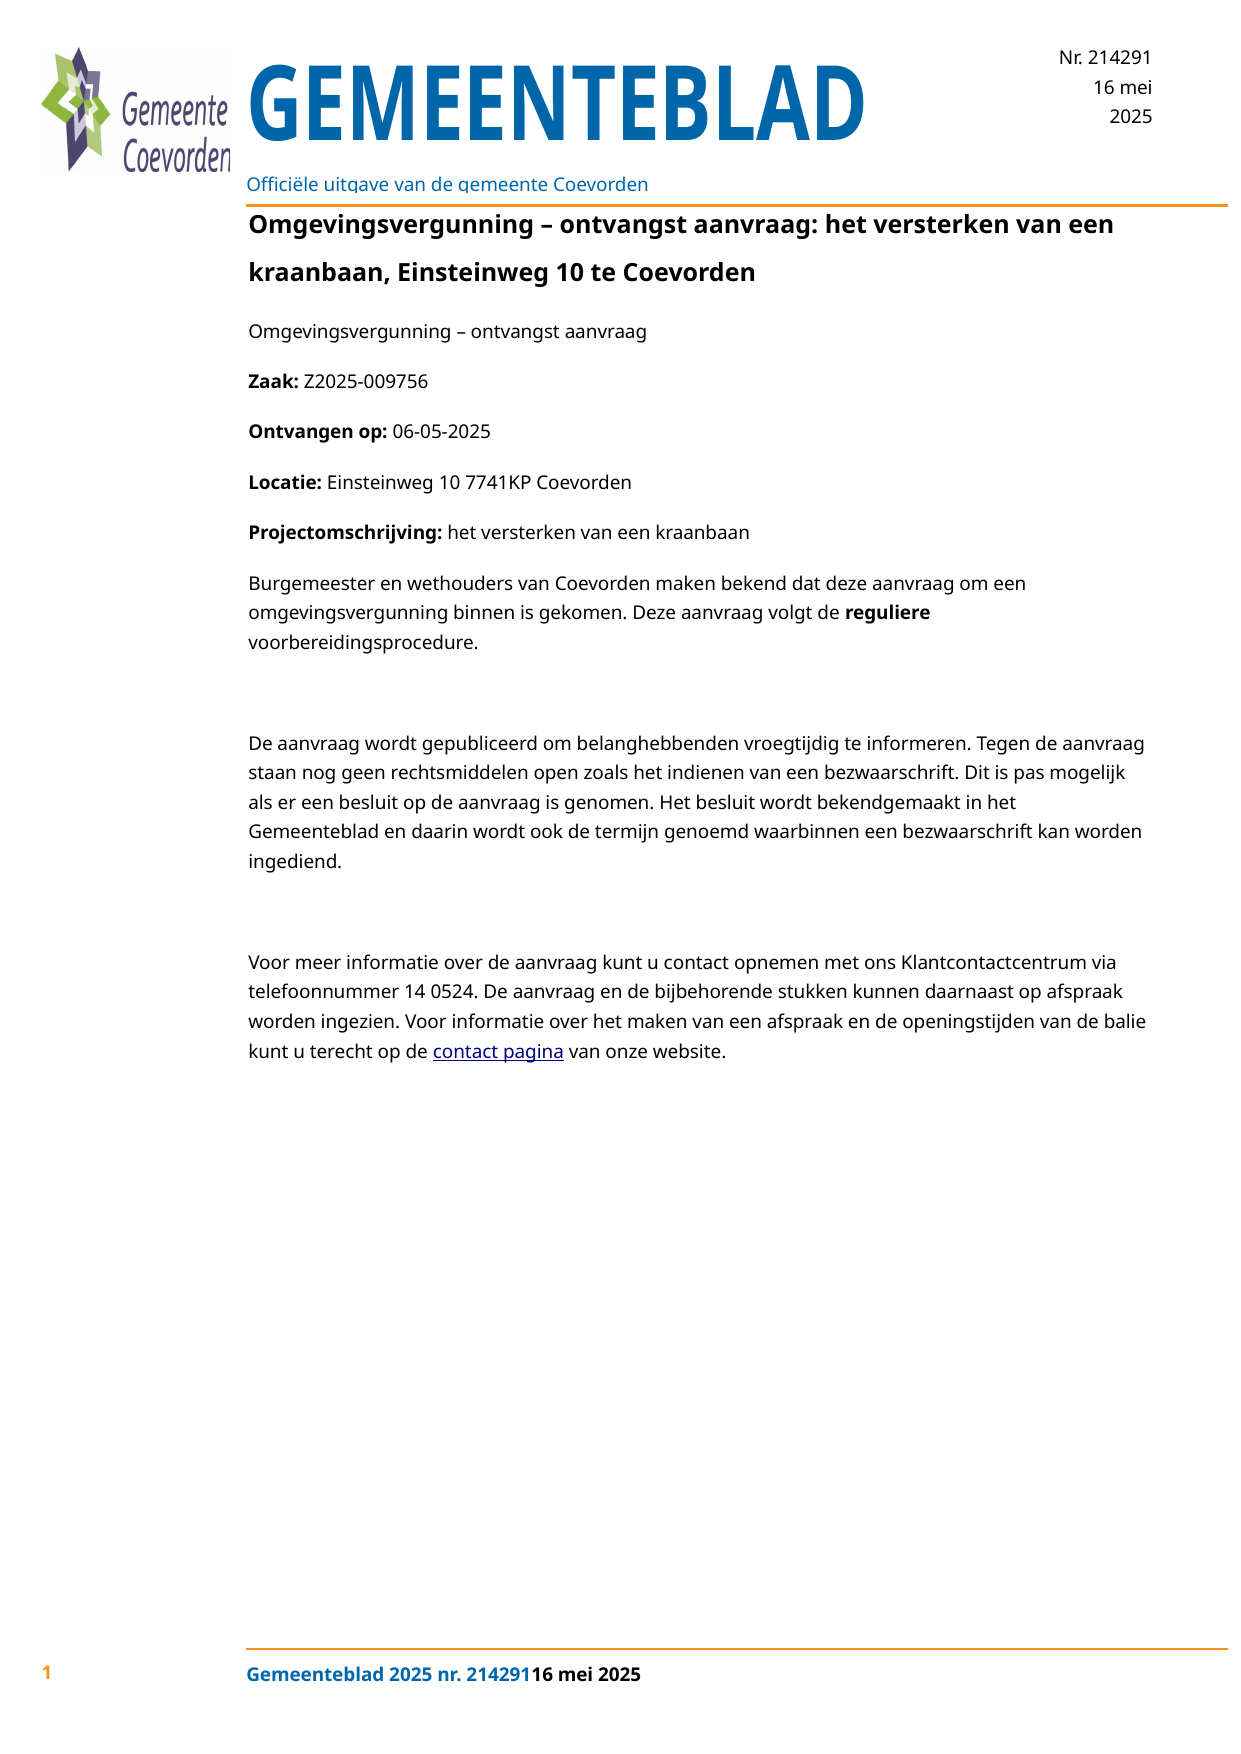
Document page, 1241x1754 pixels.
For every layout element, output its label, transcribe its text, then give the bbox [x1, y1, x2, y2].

text Ontvangen op: 06-05-2025 [248, 419, 1152, 444]
text Omgevingsvergunning – ontvangst aanvraag [248, 318, 1152, 344]
text Voor meer informatie over de aanvraag kunt u contact opnemen met ons Klantcontactcentrum via telefoonnummer 14 0524. De aanvraag en de bijbehorende stukken kunnen daarnaast op afspraak worden ingezien. Voor informatie over het maken van een afspraak en de openingstijden van de balie kunt u terecht op de contact pagina van onze website. [248, 949, 1152, 1064]
text Zaak: Z2025-009756 [248, 368, 1152, 394]
text Burgemeester en wethouders van Coevorden maken bekend dat deze aanvraag om een omgevingsvergunning binnen is gekomen. Deze aanvraag volgt de reguliere voorbereidingsprocedure. [248, 570, 1152, 655]
text Projectomschrijving: het versterken van een kraanbaan [248, 519, 1152, 545]
text Omgevingsvergunning – ontvangst aanvraag: het versterken van een kraanbaan, Einsteinweg 10 te Coevorden [248, 207, 1152, 288]
text Locatie: Einsteinweg 10 7741KP Coevorden [248, 469, 1152, 495]
picture [41, 47, 231, 172]
text De aanvraag wordt gepubliceerd om belanghebbenden vroegtijdig te informeren. Tegen de aanvraag staan nog geen rechtsmiddelen open zoals het indienen van een bezwaarschrift. Dit is pas mogelijk als er een besluit op de aanvraag is genomen. Het besluit wordt bekendgemaakt in het Gemeenteblad en daarin wordt ook de termijn genoemd waarbinnen een bezwaarschrift kan worden ingediend. [248, 730, 1152, 874]
